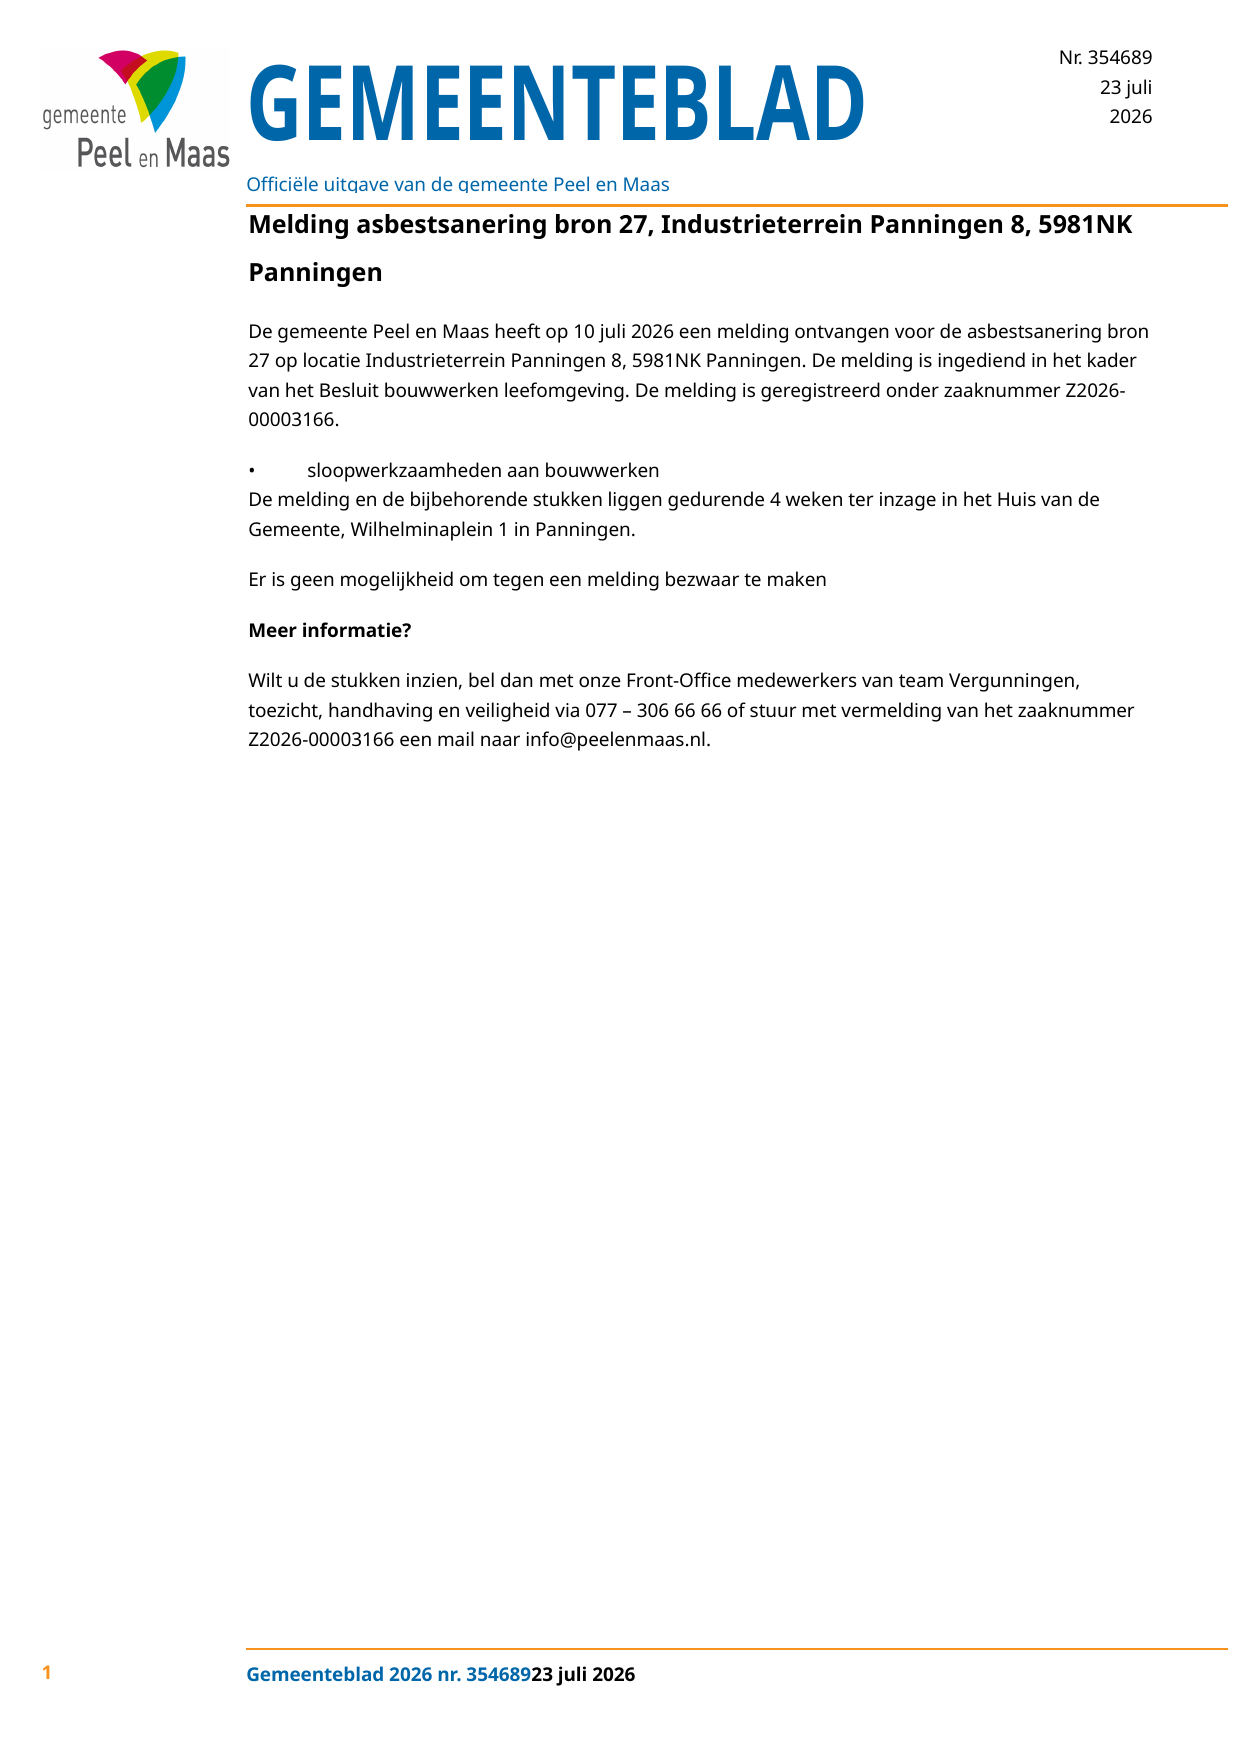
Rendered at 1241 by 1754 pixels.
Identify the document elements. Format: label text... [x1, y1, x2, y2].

text Meer informatie? [248, 617, 1152, 643]
text De gemeente Peel en Maas heeft op 10 juli 2026 een melding ontvangen voor de asbestsanering bron 27 op locatie Industrieterrein Panningen 8, 5981NK Panningen. De melding is ingediend in het kader van het Besluit bouwwerken leefomgeving. De melding is geregistreerd onder zaaknummer Z2026-00003166. [248, 318, 1152, 432]
text Wilt u de stukken inzien, bel dan met onze Front-Office medewerkers van team Vergunningen, toezicht, handhaving en veiligheid via 077 – 306 66 66 of stuur met vermelding van het zaaknummer Z2026-00003166 een mail naar info@peelenmaas.nl. [248, 667, 1152, 752]
text Er is geen mogelijkheid om tegen een melding bezwaar te maken [248, 567, 1152, 592]
text Melding asbestsanering bron 27, Industrieterrein Panningen 8, 5981NK Panningen [248, 207, 1152, 288]
picture [41, 47, 231, 172]
list sloopwerkzaamheden aan bouwwerken [248, 457, 1152, 483]
text De melding en de bijbehorende stukken liggen gedurende 4 weken ter inzage in het Huis van de Gemeente, Wilhelminaplein 1 in Panningen. [248, 487, 1152, 542]
